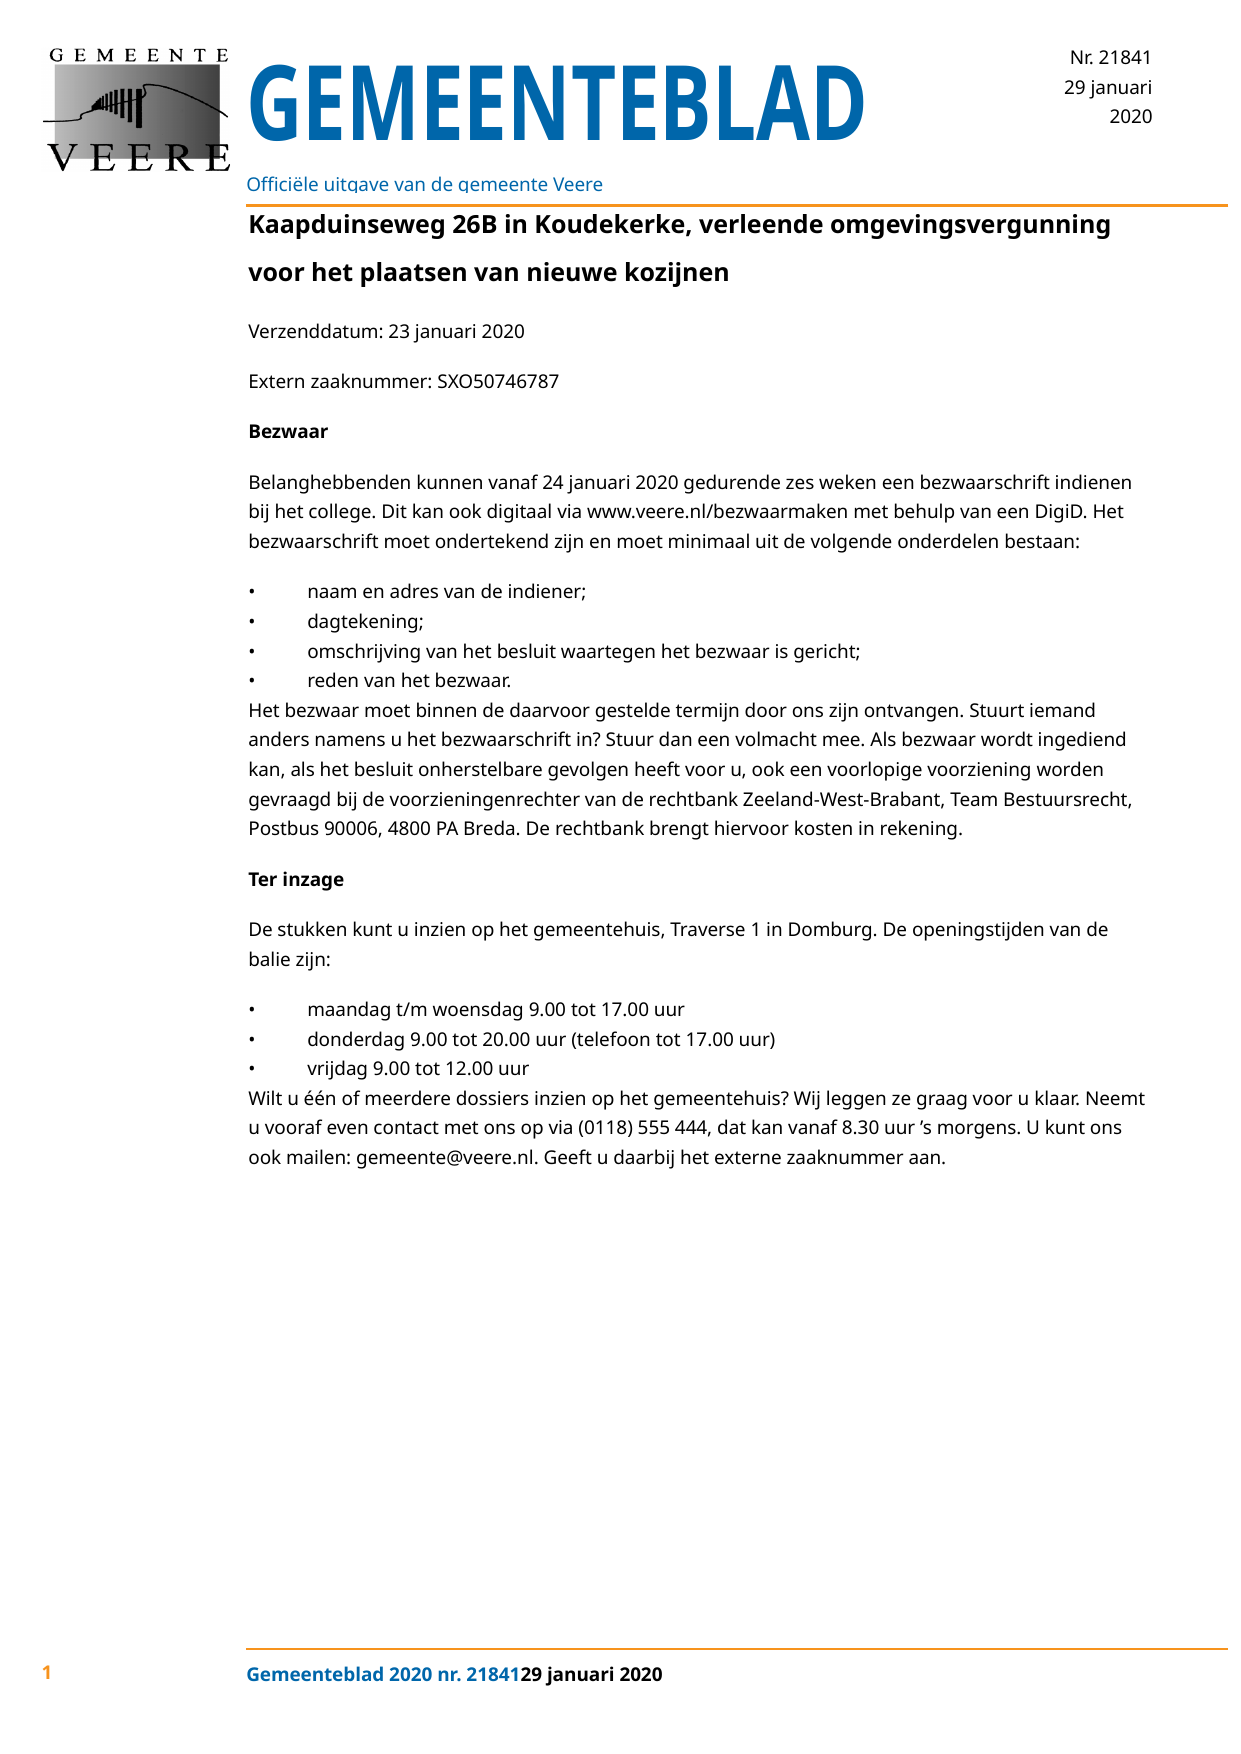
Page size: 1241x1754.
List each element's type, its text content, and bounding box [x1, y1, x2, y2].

text Extern zaaknummer: SXO50746787 [248, 368, 1152, 394]
picture [41, 47, 231, 172]
text Kaapduinseweg 26B in Koudekerke, verleende omgevingsvergunning voor het plaatsen van nieuwe kozijnen [248, 207, 1152, 288]
text Bezwaar [248, 419, 1152, 444]
list reden van het bezwaar. [248, 667, 1152, 693]
list donderdag 9.00 tot 20.00 uur (telefoon tot 17.00 uur) [248, 1026, 1152, 1052]
text Belanghebbenden kunnen vanaf 24 januari 2020 gedurende zes weken een bezwaarschrift indienen bij het college. Dit kan ook digitaal via www.veere.nl/bezwaarmaken met behulp van een DigiD. Het bezwaarschrift moet ondertekend zijn en moet minimaal uit de volgende onderdelen bestaan: [248, 469, 1152, 554]
list dagtekening; [248, 608, 1152, 634]
list maandag t/m woensdag 9.00 tot 17.00 uur [248, 996, 1152, 1022]
text Verzenddatum: 23 januari 2020 [248, 318, 1152, 344]
text Ter inzage [248, 866, 1152, 892]
text De stukken kunt u inzien op het gemeentehuis, Traverse 1 in Domburg. De openingstijden van de balie zijn: [248, 916, 1152, 972]
list omschrijving van het besluit waartegen het bezwaar is gericht; [248, 638, 1152, 664]
list vrijdag 9.00 tot 12.00 uur [248, 1055, 1152, 1081]
text Het bezwaar moet binnen de daarvoor gestelde termijn door ons zijn ontvangen. Stuurt iemand anders namens u het bezwaarschrift in? Stuur dan een volmacht mee. Als bezwaar wordt ingediend kan, als het besluit onherstelbare gevolgen heeft voor u, ook een voorlopige voorziening worden gevraagd bij de voorzieningenrechter van de rechtbank Zeeland-West-Brabant, Team Bestuursrecht, Postbus 90006, 4800 PA Breda. De rechtbank brengt hiervoor kosten in rekening. [248, 697, 1152, 841]
list naam en adres van de indiener; [248, 579, 1152, 604]
text Wilt u één of meerdere dossiers inzien op het gemeentehuis? Wij leggen ze graag voor u klaar. Neemt u vooraf even contact met ons op via (0118) 555 444, dat kan vanaf 8.30 uur ’s morgens. U kunt ons ook mailen: gemeente@veere.nl. Geeft u daarbij het externe zaaknummer aan. [248, 1085, 1152, 1170]
